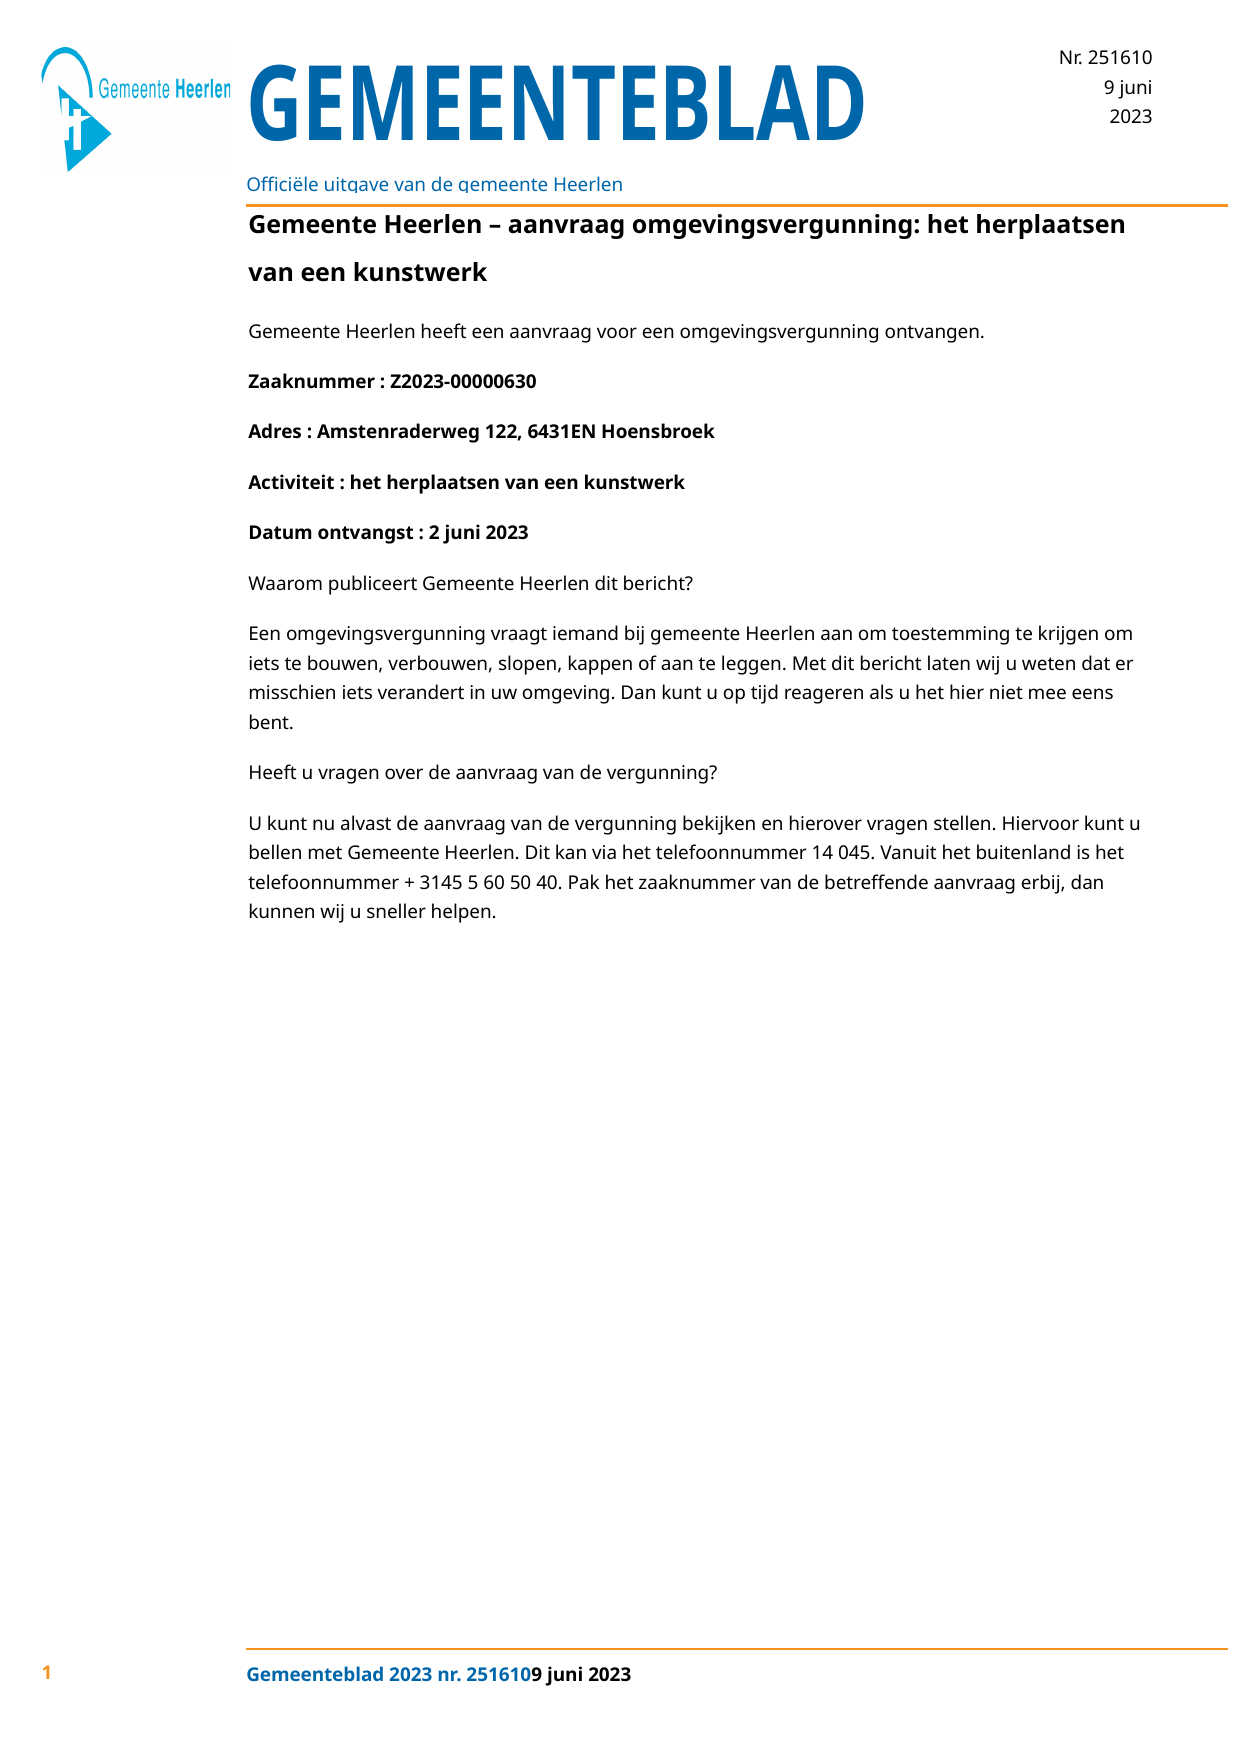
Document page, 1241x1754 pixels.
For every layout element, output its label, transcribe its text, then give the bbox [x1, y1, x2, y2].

text Waarom publiceert Gemeente Heerlen dit bericht? [248, 570, 1152, 596]
text Gemeente Heerlen – aanvraag omgevingsvergunning: het herplaatsen van een kunstwerk [248, 207, 1152, 288]
text U kunt nu alvast de aanvraag van de vergunning bekijken en hierover vragen stellen. Hiervoor kunt u bellen met Gemeente Heerlen. Dit kan via het telefoonnummer 14 045. Vanuit het buitenland is het telefoonnummer + 3145 5 60 50 40. Pak het zaaknummer van de betreffende aanvraag erbij, dan kunnen wij u sneller helpen. [248, 810, 1152, 924]
text Gemeente Heerlen heeft een aanvraag voor een omgevingsvergunning ontvangen. [248, 318, 1152, 344]
text Datum ontvangst : 2 juni 2023 [248, 519, 1152, 545]
picture [41, 47, 59, 70]
text Activiteit : het herplaatsen van een kunstwerk [248, 469, 1152, 495]
text Een omgevingsvergunning vraagt iemand bij gemeente Heerlen aan om toestemming te krijgen om iets te bouwen, verbouwen, slopen, kappen of aan te leggen. Met dit bericht laten wij u weten dat er misschien iets verandert in uw omgeving. Dan kunt u op tijd reageren als u het hier niet mee eens bent. [248, 620, 1152, 735]
picture [41, 47, 231, 172]
text Zaaknummer : Z2023-00000630 [248, 368, 1152, 394]
text Heeft u vragen over de aanvraag van de vergunning? [248, 759, 1152, 785]
text Adres : Amstenraderweg 122, 6431EN Hoensbroek [248, 419, 1152, 444]
